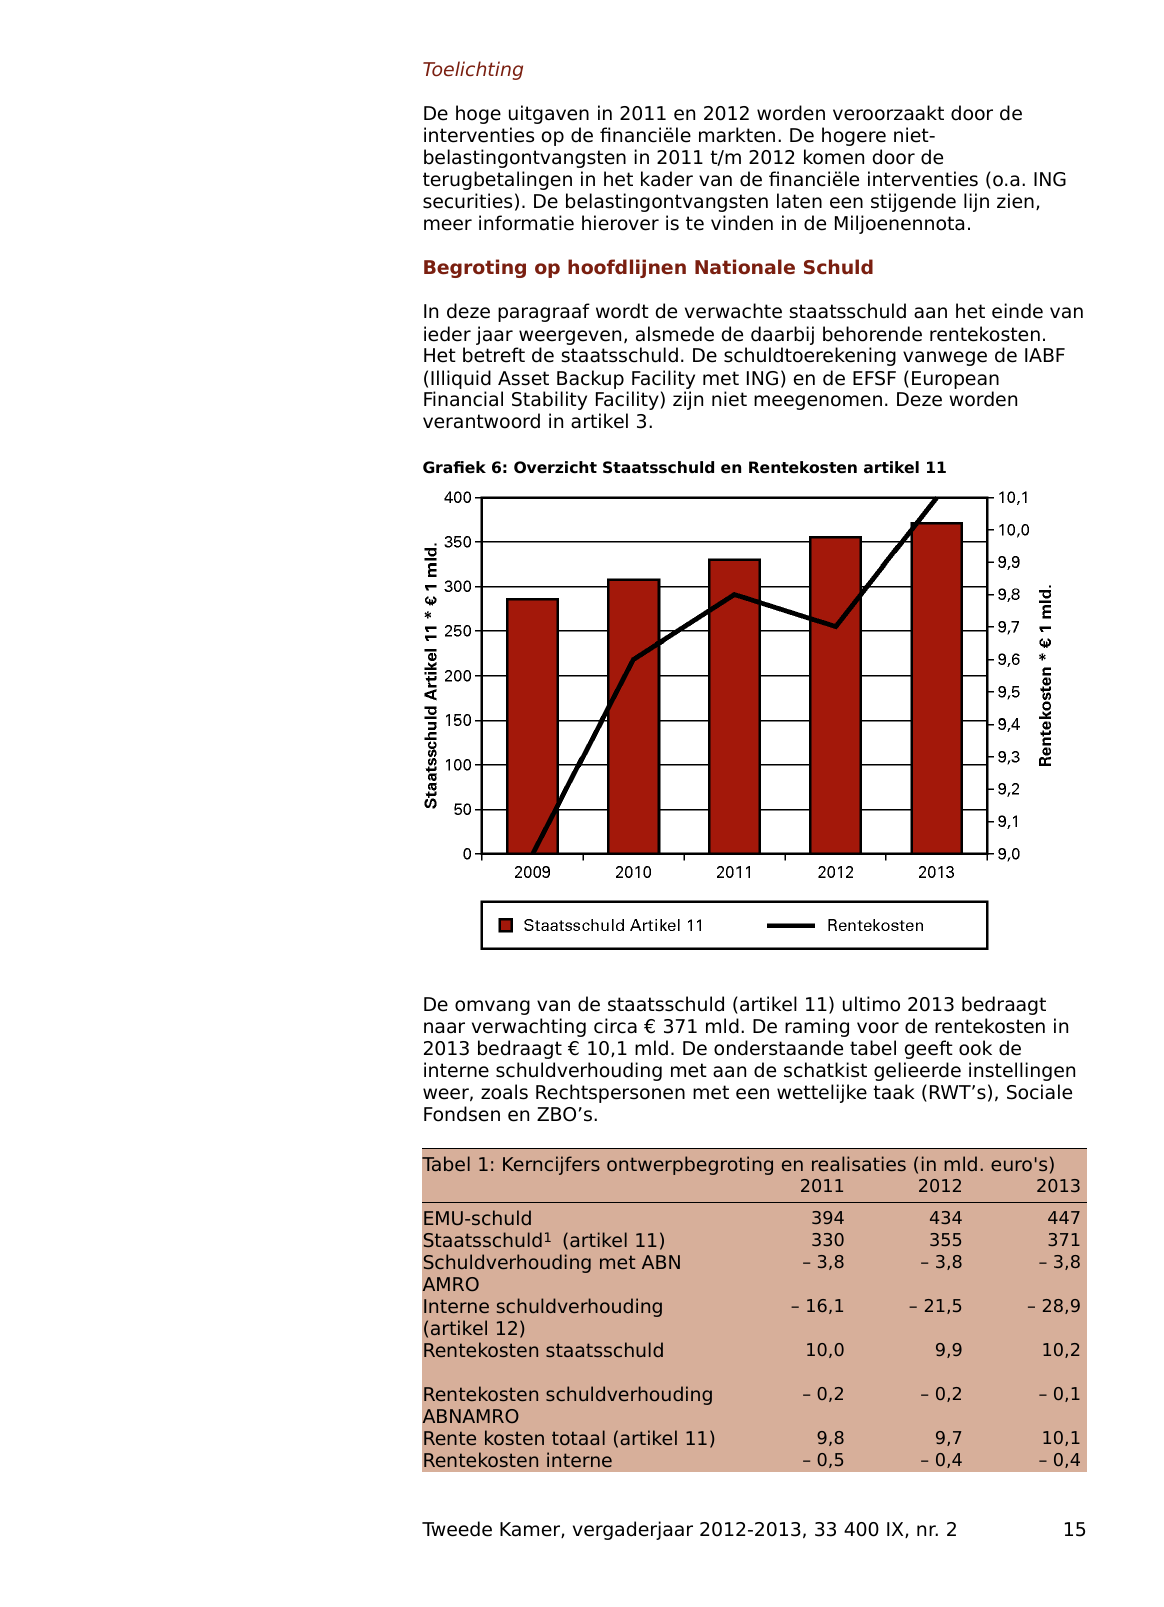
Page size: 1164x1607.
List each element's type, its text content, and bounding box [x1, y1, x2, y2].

table_cell 2011 [732, 1176, 850, 1202]
table_cell – 3,8 [732, 1252, 850, 1296]
table_cell 394 [732, 1203, 850, 1230]
table_cell – 0,2 [732, 1384, 850, 1428]
table_cell 9,9 [850, 1340, 968, 1362]
table_cell – 0,2 [850, 1384, 968, 1428]
table_cell 2012 [850, 1176, 968, 1202]
table_cell Rentekosten interne [422, 1450, 732, 1472]
table_cell Rente kosten totaal (artikel 11) [422, 1428, 732, 1450]
table_cell 447 [969, 1203, 1087, 1230]
table_cell – 3,8 [969, 1252, 1087, 1296]
text In deze paragraaf wordt de verwachte staatsschuld aan het einde van ieder jaar weergeven, alsmede de daarbij behorende rentekosten. Het betreft de staatsschuld. De schuldtoerekening vanwege de IABF (Illiquid Asset Backup Facility met ING) en de EFSF (European Financial Stability Facility) zijn niet meegenomen. Deze worden verantwoord in artikel 3. [422, 301, 1087, 433]
table_cell – 0,5 [732, 1450, 850, 1472]
table_cell [422, 1176, 732, 1202]
table_cell 371 [969, 1230, 1087, 1252]
table_cell Interne schuldverhouding (artikel 12) [422, 1296, 732, 1340]
table_cell [850, 1362, 968, 1384]
table_cell – 21,5 [850, 1296, 968, 1340]
table_header Tabel 1: Kerncijfers ontwerpbegroting en realisaties (in mld. euro's) [422, 1149, 1087, 1176]
text De hoge uitgaven in 2011 en 2012 worden veroorzaakt door de interventies op de financiële markten. De hogere niet-belastingontvangsten in 2011 t/m 2012 komen door de terugbetalingen in het kader van de financiële interventies (o.a. ING securities). De belastingontvangsten laten een stijgende lijn zien, meer informatie hierover is te vinden in de Miljoenennota. [422, 103, 1087, 235]
table_cell Schuldverhouding met ABN AMRO [422, 1252, 732, 1296]
text Grafiek 6: Overzicht Staatsschuld en Rentekosten artikel 11 [422, 459, 1054, 477]
table_cell – 0,4 [969, 1450, 1087, 1472]
table_cell 9,8 [732, 1428, 850, 1450]
table_cell 10,0 [732, 1340, 850, 1362]
table_cell – 0,1 [969, 1384, 1087, 1428]
subtitle Toelichting [422, 59, 1087, 81]
table_cell – 28,9 [969, 1296, 1087, 1340]
table_cell Staatsschuld1 (artikel 11) [422, 1230, 732, 1252]
table_cell – 3,8 [850, 1252, 968, 1296]
table_cell – 16,1 [732, 1296, 850, 1340]
subtitle Begroting op hoofdlijnen Nationale Schuld [422, 257, 1087, 279]
table_cell EMU-schuld [422, 1203, 732, 1230]
table_cell 9,7 [850, 1428, 968, 1450]
table_cell 10,2 [969, 1340, 1087, 1362]
table_cell [732, 1362, 850, 1384]
table_cell 10,1 [969, 1428, 1087, 1450]
table_cell Rentekosten schuldverhouding ABNAMRO [422, 1384, 732, 1428]
table_cell 434 [850, 1203, 968, 1230]
table_cell [422, 1362, 732, 1384]
table_cell Rentekosten staatsschuld [422, 1340, 732, 1362]
table_cell 330 [732, 1230, 850, 1252]
table_cell [969, 1362, 1087, 1384]
text De omvang van de staatsschuld (artikel 11) ultimo 2013 bedraagt naar verwachting circa € 371 mld. De raming voor de rentekosten in 2013 bedraagt € 10,1 mld. De onderstaande tabel geeft ook de interne schuldverhouding met aan de schatkist gelieerde instellingen weer, zoals Rechtspersonen met een wettelijke taak (RWT’s), Sociale Fondsen en ZBO’s. [422, 994, 1087, 1126]
table_cell 2013 [969, 1176, 1087, 1202]
table_cell – 0,4 [850, 1450, 968, 1472]
table_cell 355 [850, 1230, 968, 1252]
picture [422, 489, 1055, 950]
